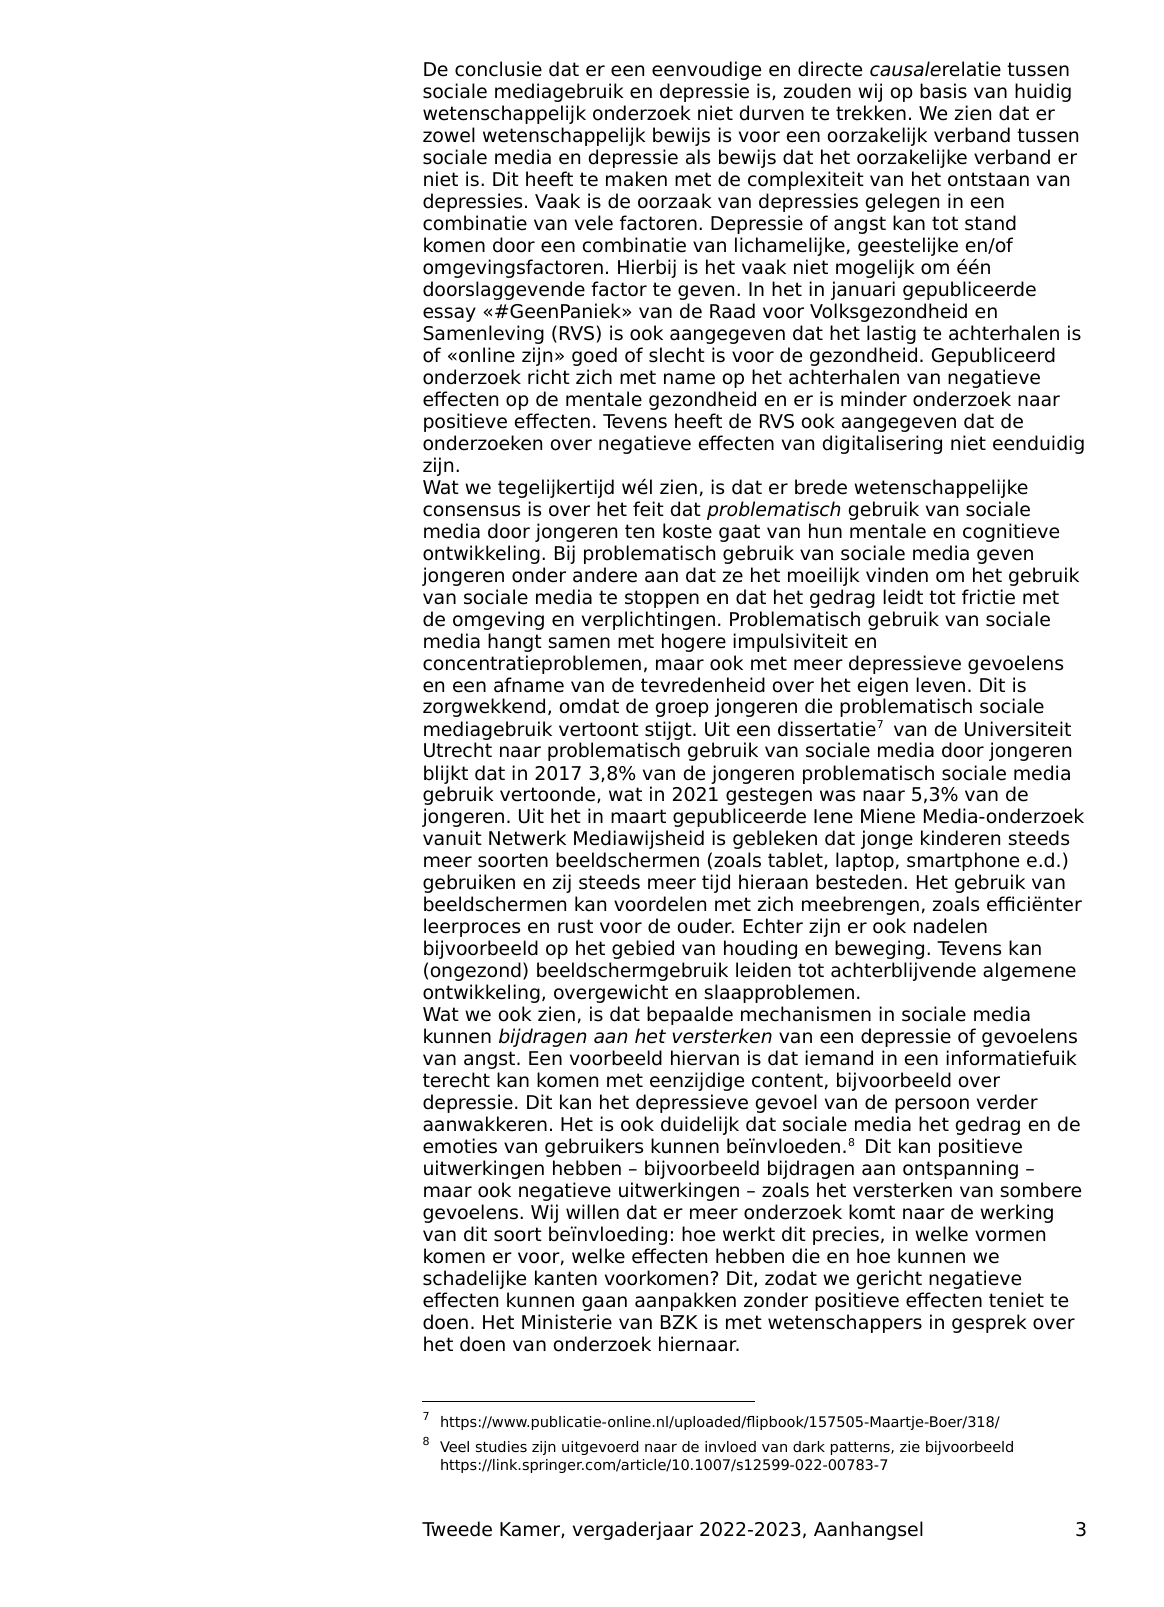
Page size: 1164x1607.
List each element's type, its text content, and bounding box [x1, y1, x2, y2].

text https://www.publicatie-online.nl/uploaded/flipbook/157505-Maartje-Boer/318/ [422, 1410, 1087, 1432]
text Wat we ook zien, is dat bepaalde mechanismen in sociale media kunnen bijdragen aan het versterken van een depressie of gevoelens van angst. Een voorbeeld hiervan is dat iemand in een informatiefuik terecht kan komen met eenzijdige content, bijvoorbeeld over depressie. Dit kan het depressieve gevoel van de persoon verder aanwakkeren. Het is ook duidelijk dat sociale media het gedrag en de emoties van gebruikers kunnen beïnvloeden. Dit kan positieve uitwerkingen hebben – bijvoorbeeld bijdragen aan ontspanning – maar ook negatieve uitwerkingen – zoals het versterken van sombere gevoelens. Wij willen dat er meer onderzoek komt naar de werking van dit soort beïnvloeding: hoe werkt dit precies, in welke vormen komen er voor, welke effecten hebben die en hoe kunnen we schadelijke kanten voorkomen? Dit, zodat we gericht negatieve effecten kunnen gaan aanpakken zonder positieve effecten teniet te doen. Het Ministerie van BZK is met wetenschappers in gesprek over het doen van onderzoek hiernaar. [422, 1004, 1087, 1356]
text Wat we tegelijkertijd wél zien, is dat er brede wetenschappelijke consensus is over het feit dat problematisch gebruik van sociale media door jongeren ten koste gaat van hun mentale en cognitieve ontwikkeling. Bij problematisch gebruik van sociale media geven jongeren onder andere aan dat ze het moeilijk vinden om het gebruik van sociale media te stoppen en dat het gedrag leidt tot frictie met de omgeving en verplichtingen. Problematisch gebruik van sociale media hangt samen met hogere impulsiviteit en concentratieproblemen, maar ook met meer depressieve gevoelens en een afname van de tevredenheid over het eigen leven. Dit is zorgwekkend, omdat de groep jongeren die problematisch sociale mediagebruik vertoont stijgt. Uit een dissertatie van de Universiteit Utrecht naar problematisch gebruik van sociale media door jongeren blijkt dat in 2017 3,8% van de jongeren problematisch sociale media gebruik vertoonde, wat in 2021 gestegen was naar 5,3% van de jongeren. Uit het in maart gepubliceerde Iene Miene Media-onderzoek vanuit Netwerk Mediawijsheid is gebleken dat jonge kinderen steeds meer soorten beeldschermen (zoals tablet, laptop, smartphone e.d.) gebruiken en zij steeds meer tijd hieraan besteden. Het gebruik van beeldschermen kan voordelen met zich meebrengen, zoals efficiënter leerproces en rust voor de ouder. Echter zijn er ook nadelen bijvoorbeeld op het gebied van houding en beweging. Tevens kan (ongezond) beeldschermgebruik leiden tot achterblijvende algemene ontwikkeling, overgewicht en slaapproblemen. [422, 477, 1087, 1004]
text Veel studies zijn uitgevoerd naar de invloed van dark patterns, zie bijvoorbeeld https://link.springer.com/article/10.1007/s12599-022-00783-7 [422, 1435, 1087, 1474]
text De conclusie dat er een eenvoudige en directe causalerelatie tussen sociale mediagebruik en depressie is, zouden wij op basis van huidig wetenschappelijk onderzoek niet durven te trekken. We zien dat er zowel wetenschappelijk bewijs is voor een oorzakelijk verband tussen sociale media en depressie als bewijs dat het oorzakelijke verband er niet is. Dit heeft te maken met de complexiteit van het ontstaan van depressies. Vaak is de oorzaak van depressies gelegen in een combinatie van vele factoren. Depressie of angst kan tot stand komen door een combinatie van lichamelijke, geestelijke en/of omgevingsfactoren. Hierbij is het vaak niet mogelijk om één doorslaggevende factor te geven. In het in januari gepubliceerde essay «#GeenPaniek» van de Raad voor Volksgezondheid en Samenleving (RVS) is ook aangegeven dat het lastig te achterhalen is of «online zijn» goed of slecht is voor de gezondheid. Gepubliceerd onderzoek richt zich met name op het achterhalen van negatieve effecten op de mentale gezondheid en er is minder onderzoek naar positieve effecten. Tevens heeft de RVS ook aangegeven dat de onderzoeken over negatieve effecten van digitalisering niet eenduidig zijn. [422, 59, 1087, 477]
